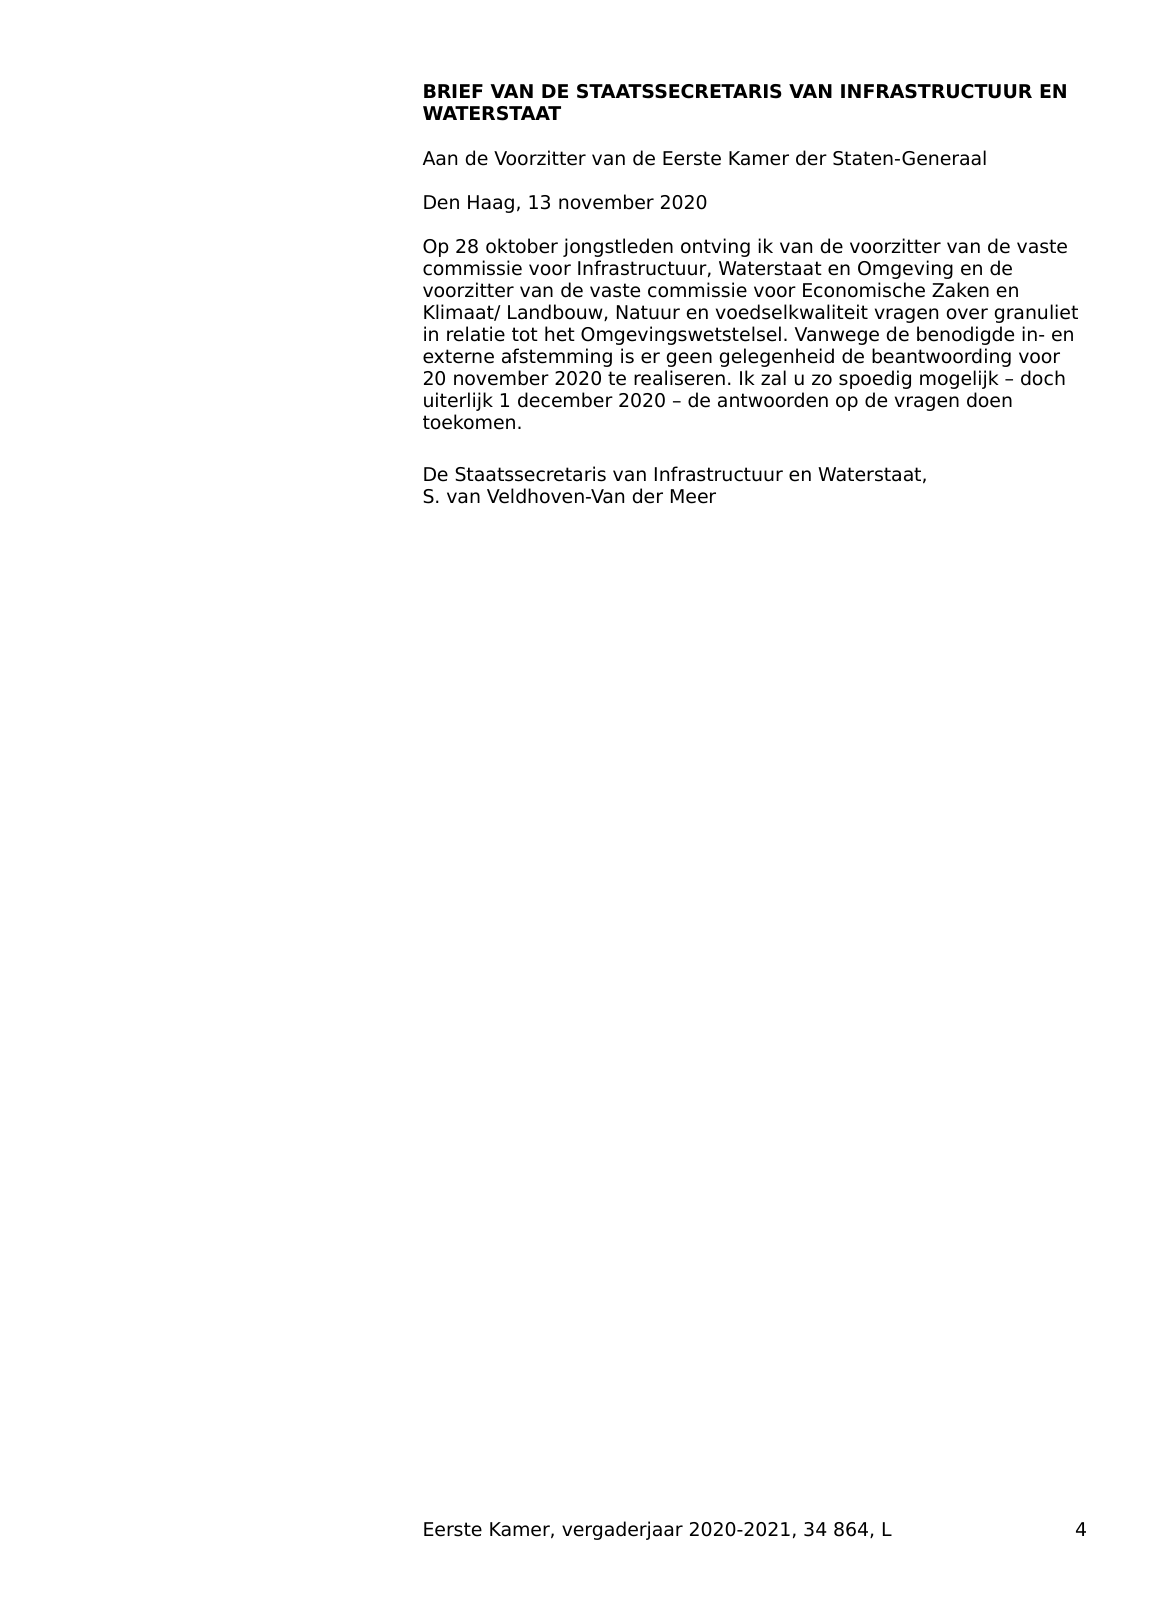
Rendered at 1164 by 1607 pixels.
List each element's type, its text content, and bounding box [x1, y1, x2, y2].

text Den Haag, 13 november 2020 [422, 192, 1087, 213]
text De Staatssecretaris van Infrastructuur en Waterstaat, S. van Veldhoven-Van der Meer [422, 463, 1087, 507]
text Aan de Voorzitter van de Eerste Kamer der Staten-Generaal [422, 147, 1087, 169]
text Op 28 oktober jongstleden ontving ik van de voorzitter van de vaste commissie voor Infrastructuur, Waterstaat en Omgeving en de voorzitter van de vaste commissie voor Economische Zaken en Klimaat/ Landbouw, Natuur en voedselkwaliteit vragen over granuliet in relatie tot het Omgevingswetstelsel. Vanwege de benodigde in- en externe afstemming is er geen gelegenheid de beantwoording voor 20 november 2020 te realiseren. Ik zal u zo spoedig mogelijk – doch uiterlijk 1 december 2020 – de antwoorden op de vragen doen toekomen. [422, 236, 1087, 433]
subtitle BRIEF VAN DE STAATSSECRETARIS VAN INFRASTRUCTUUR EN WATERSTAAT [422, 81, 1087, 125]
